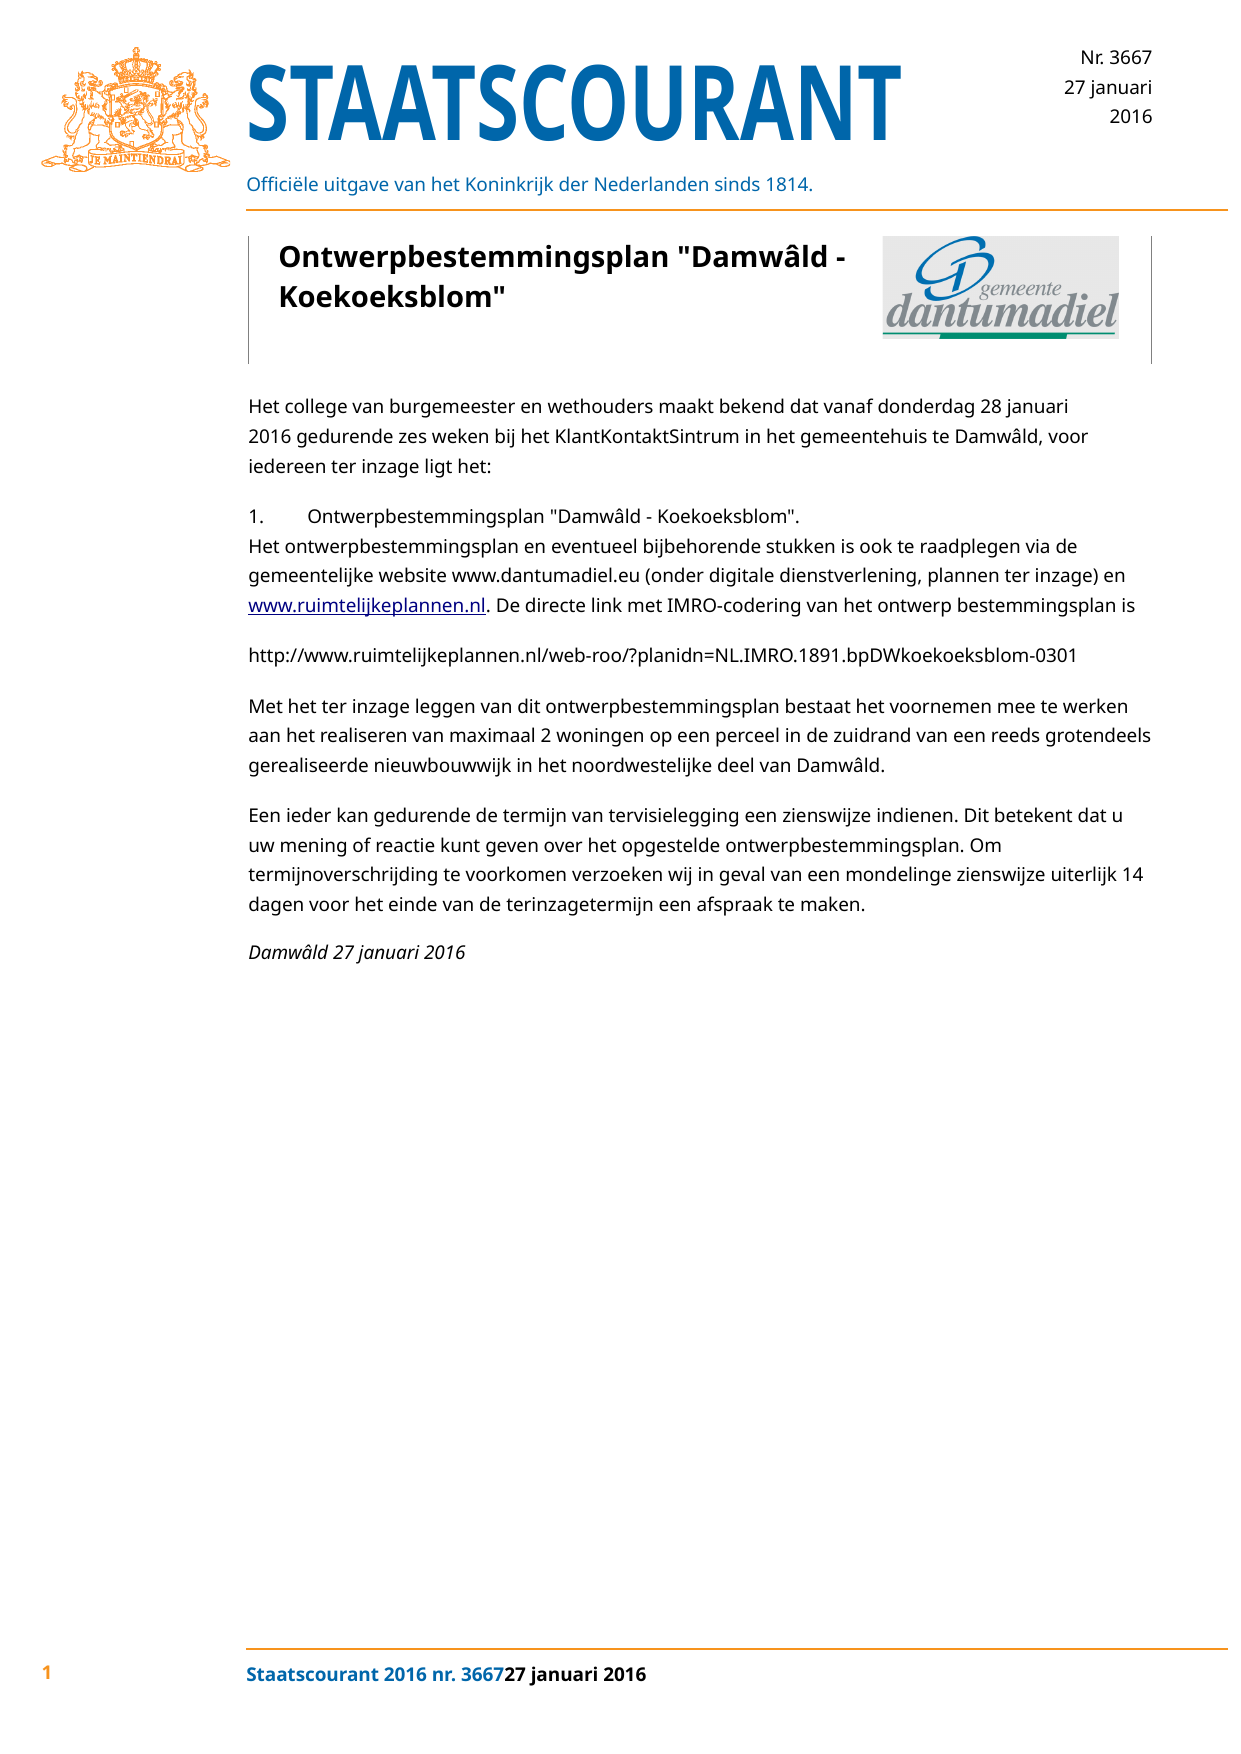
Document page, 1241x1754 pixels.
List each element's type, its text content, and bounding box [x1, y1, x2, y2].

text Damwâld 27 januari 2016 [248, 939, 1152, 965]
table_header Ontwerpbestemmingsplan "Damwâld - Koekoeksblom" [249, 236, 850, 364]
text http://www.ruimtelijkeplannen.nl/web-roo/?planidn=NL.IMRO.1891.bpDWkoekoeksblom-0301 [248, 642, 1152, 668]
picture [882, 236, 1119, 339]
text Met het ter inzage leggen van dit ontwerpbestemmingsplan bestaat het voornemen mee te werken aan het realiseren van maximaal 2 woningen op een perceel in de zuidrand van een reeds grotendeels gerealiseerde nieuwbouwwijk in het noordwestelijke deel van Damwâld. [248, 693, 1152, 778]
list Ontwerpbestemmingsplan "Damwâld - Koekoeksblom". [248, 503, 1152, 529]
picture [41, 47, 231, 172]
table_header [1119, 236, 1151, 338]
text Een ieder kan gedurende de termijn van tervisielegging een zienswijze indienen. Dit betekent dat u uw mening of reactie kunt geven over het opgestelde ontwerpbestemmingsplan. Om termijnoverschrijding te voorkomen verzoeken wij in geval van een mondelinge zienswijze uiterlijk 14 dagen voor het einde van de terinzagetermijn een afspraak te maken. [248, 802, 1152, 917]
text Het college van burgemeester en wethouders maakt bekend dat vanaf donderdag 28 januari 2016 gedurende zes weken bij het KlantKontaktSintrum in het gemeentehuis te Damwâld, voor iedereen ter inzage ligt het: [248, 394, 1152, 478]
table_header [850, 339, 1151, 364]
text Het ontwerpbestemmingsplan en eventueel bijbehorende stukken is ook te raadplegen via de gemeentelijke website www.dantumadiel.eu (onder digitale dienstverlening, plannen ter inzage) en www.ruimtelijkeplannen.nl. De directe link met IMRO-codering van het ontwerp bestemmingsplan is [248, 533, 1152, 618]
table_header [850, 236, 882, 338]
